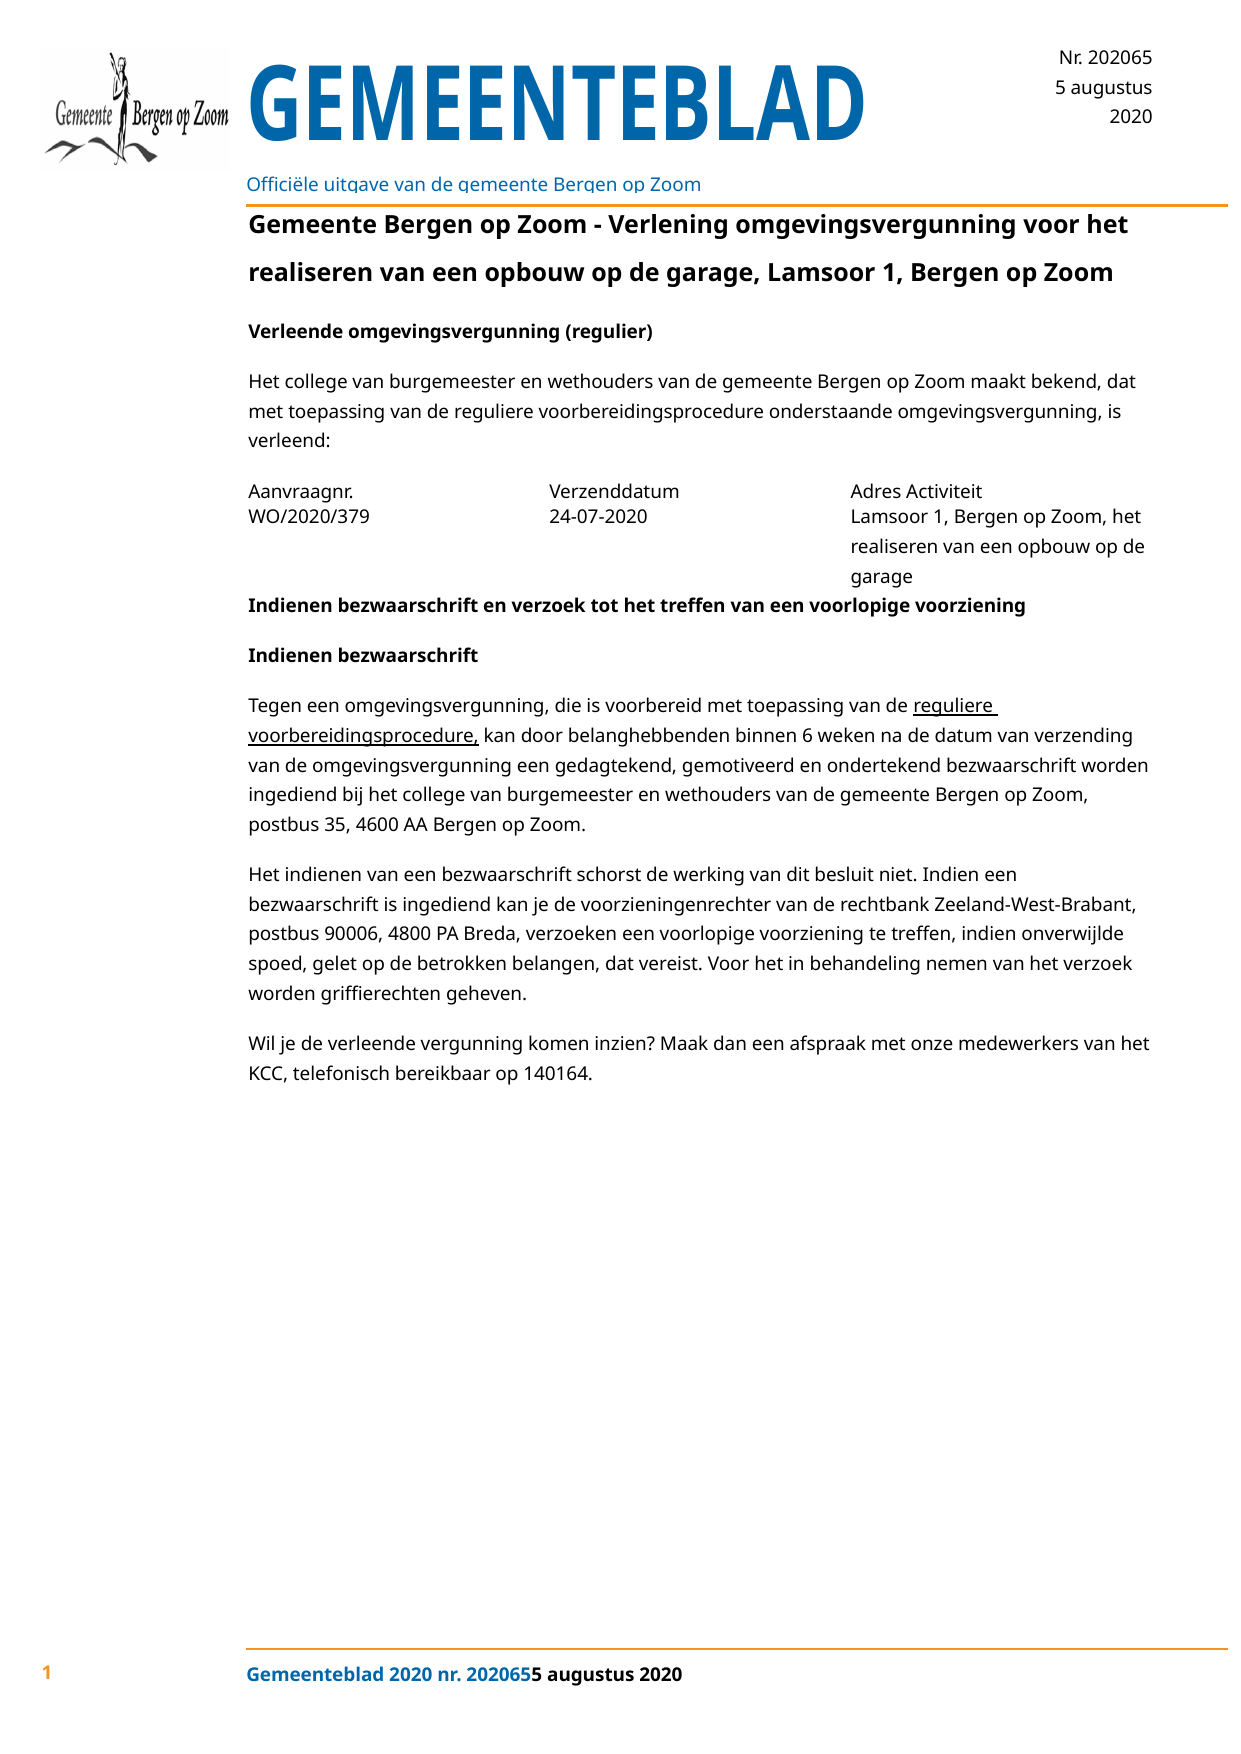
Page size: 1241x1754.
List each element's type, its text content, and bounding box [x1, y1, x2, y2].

text Gemeente Bergen op Zoom - Verlening omgevingsvergunning voor het realiseren van een opbouw op de garage, Lamsoor 1, Bergen op Zoom [248, 207, 1152, 288]
table_cell 24-07-2020 [549, 504, 850, 589]
table_header Adres Activiteit [850, 478, 1152, 504]
text Het college van burgemeester en wethouders van de gemeente Bergen op Zoom maakt bekend, dat met toepassing van de reguliere voorbereidingsprocedure onderstaande omgevingsvergunning, is verleend: [248, 368, 1152, 453]
picture [41, 47, 231, 172]
text Verleende omgevingsvergunning (regulier) [248, 318, 1152, 344]
table_header Verzenddatum [549, 478, 850, 504]
table_cell WO/2020/379 [248, 504, 549, 589]
text Het indienen van een bezwaarschrift schorst de werking van dit besluit niet. Indien een bezwaarschrift is ingediend kan je de voorzieningenrechter van de rechtbank Zeeland-West-Brabant, postbus 90006, 4800 PA Breda, verzoeken een voorlopige voorziening te treffen, indien onverwijlde spoed, gelet op de betrokken belangen, dat vereist. Voor het in behandeling nemen van het verzoek worden griffierechten geheven. [248, 861, 1152, 1006]
text Tegen een omgevingsvergunning, die is voorbereid met toepassing van de reguliere voorbereidingsprocedure, kan door belanghebbenden binnen 6 weken na de datum van verzending van de omgevingsvergunning een gedagtekend, gemotiveerd en ondertekend bezwaarschrift worden ingediend bij het college van burgemeester en wethouders van de gemeente Bergen op Zoom, postbus 35, 4600 AA Bergen op Zoom. [248, 693, 1152, 837]
text Indienen bezwaarschrift en verzoek tot het treffen van een voorlopige voorziening [248, 592, 1152, 618]
text Indienen bezwaarschrift [248, 642, 1152, 668]
table_header Aanvraagnr. [248, 478, 549, 504]
text Wil je de verleende vergunning komen inzien? Maak dan een afspraak met onze medewerkers van het KCC, telefonisch bereikbaar op 140164. [248, 1030, 1152, 1086]
table_cell Lamsoor 1, Bergen op Zoom, het realiseren van een opbouw op de garage [850, 504, 1152, 589]
